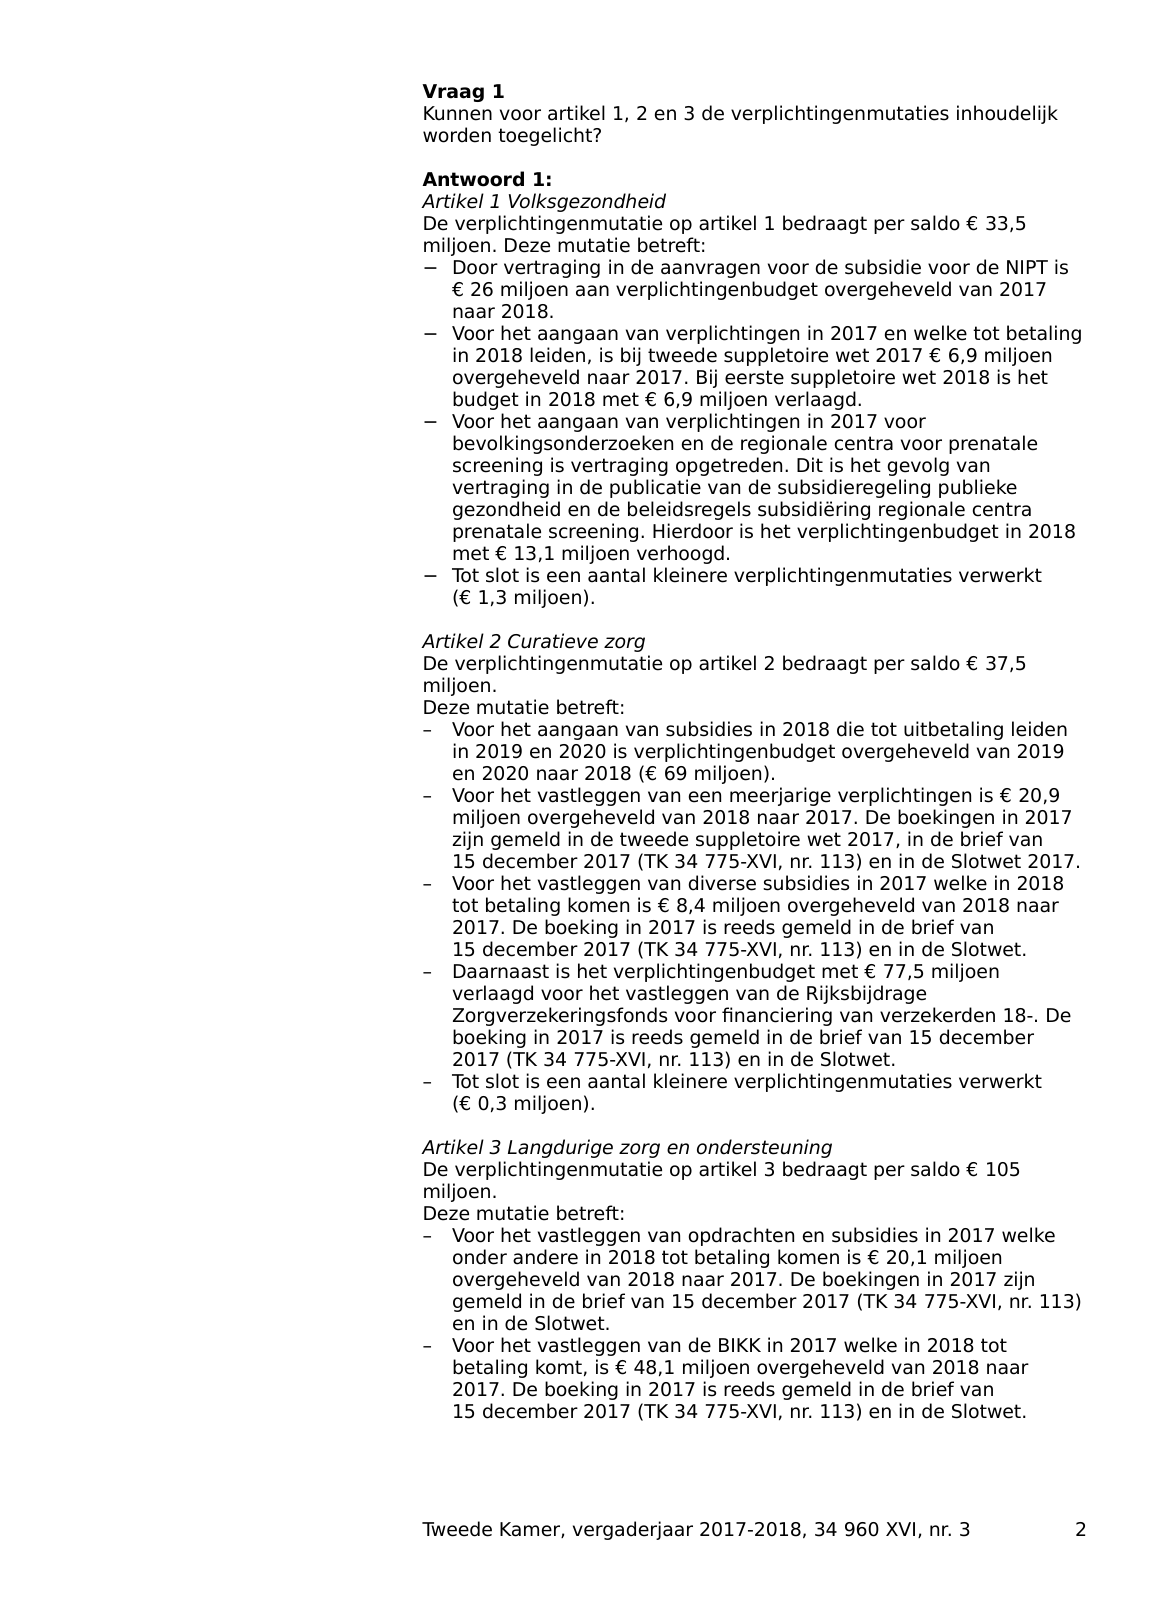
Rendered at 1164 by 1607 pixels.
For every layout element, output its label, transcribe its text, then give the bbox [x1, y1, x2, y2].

text Antwoord 1: [422, 169, 1087, 191]
text − Voor het aangaan van verplichtingen in 2017 voor bevolkingsonderzoeken en de regionale centra voor prenatale screening is vertraging opgetreden. Dit is het gevolg van vertraging in de publicatie van de subsidieregeling publieke gezondheid en de beleidsregels subsidiëring regionale centra prenatale screening. Hierdoor is het verplichtingenbudget in 2018 met € 13,1 miljoen verhoogd. [422, 411, 1087, 565]
text De verplichtingenmutatie op artikel 2 bedraagt per saldo € 37,5 miljoen. [422, 653, 1087, 697]
text De verplichtingenmutatie op artikel 1 bedraagt per saldo € 33,5 miljoen. Deze mutatie betreft: [422, 213, 1087, 257]
text Artikel 1 Volksgezondheid [422, 191, 1087, 213]
text – Daarnaast is het verplichtingenbudget met € 77,5 miljoen verlaagd voor het vastleggen van de Rijksbijdrage Zorgverzekeringsfonds voor financiering van verzekerden 18-. De boeking in 2017 is reeds gemeld in de brief van 15 december 2017 (TK 34 775-XVI, nr. 113) en in de Slotwet. [422, 961, 1087, 1071]
text Deze mutatie betreft: [422, 1203, 1087, 1225]
text − Tot slot is een aantal kleinere verplichtingenmutaties verwerkt (€ 1,3 miljoen). [422, 565, 1087, 609]
text De verplichtingenmutatie op artikel 3 bedraagt per saldo € 105 miljoen. [422, 1159, 1087, 1203]
text – Voor het vastleggen van een meerjarige verplichtingen is € 20,9 miljoen overgeheveld van 2018 naar 2017. De boekingen in 2017 zijn gemeld in de tweede suppletoire wet 2017, in de brief van 15 december 2017 (TK 34 775-XVI, nr. 113) en in de Slotwet 2017. [422, 785, 1087, 873]
text − Voor het aangaan van verplichtingen in 2017 en welke tot betaling in 2018 leiden, is bij tweede suppletoire wet 2017 € 6,9 miljoen overgeheveld naar 2017. Bij eerste suppletoire wet 2018 is het budget in 2018 met € 6,9 miljoen verlaagd. [422, 323, 1087, 411]
text – Tot slot is een aantal kleinere verplichtingenmutaties verwerkt (€ 0,3 miljoen). [422, 1071, 1087, 1115]
text Kunnen voor artikel 1, 2 en 3 de verplichtingenmutaties inhoudelijk worden toegelicht? [422, 103, 1087, 147]
text – Voor het aangaan van subsidies in 2018 die tot uitbetaling leiden in 2019 en 2020 is verplichtingenbudget overgeheveld van 2019 en 2020 naar 2018 (€ 69 miljoen). [422, 719, 1087, 785]
text − Door vertraging in de aanvragen voor de subsidie voor de NIPT is € 26 miljoen aan verplichtingenbudget overgeheveld van 2017 naar 2018. [422, 257, 1087, 323]
text – Voor het vastleggen van de BIKK in 2017 welke in 2018 tot betaling komt, is € 48,1 miljoen overgeheveld van 2018 naar 2017. De boeking in 2017 is reeds gemeld in de brief van 15 december 2017 (TK 34 775-XVI, nr. 113) en in de Slotwet. [422, 1335, 1087, 1423]
text Deze mutatie betreft: [422, 697, 1087, 719]
text Artikel 2 Curatieve zorg [422, 631, 1087, 653]
text Artikel 3 Langdurige zorg en ondersteuning [422, 1137, 1087, 1159]
text – Voor het vastleggen van opdrachten en subsidies in 2017 welke onder andere in 2018 tot betaling komen is € 20,1 miljoen overgeheveld van 2018 naar 2017. De boekingen in 2017 zijn gemeld in de brief van 15 december 2017 (TK 34 775-XVI, nr. 113) en in de Slotwet. [422, 1225, 1087, 1335]
text Vraag 1 [422, 81, 1087, 103]
text – Voor het vastleggen van diverse subsidies in 2017 welke in 2018 tot betaling komen is € 8,4 miljoen overgeheveld van 2018 naar 2017. De boeking in 2017 is reeds gemeld in de brief van 15 december 2017 (TK 34 775-XVI, nr. 113) en in de Slotwet. [422, 873, 1087, 961]
